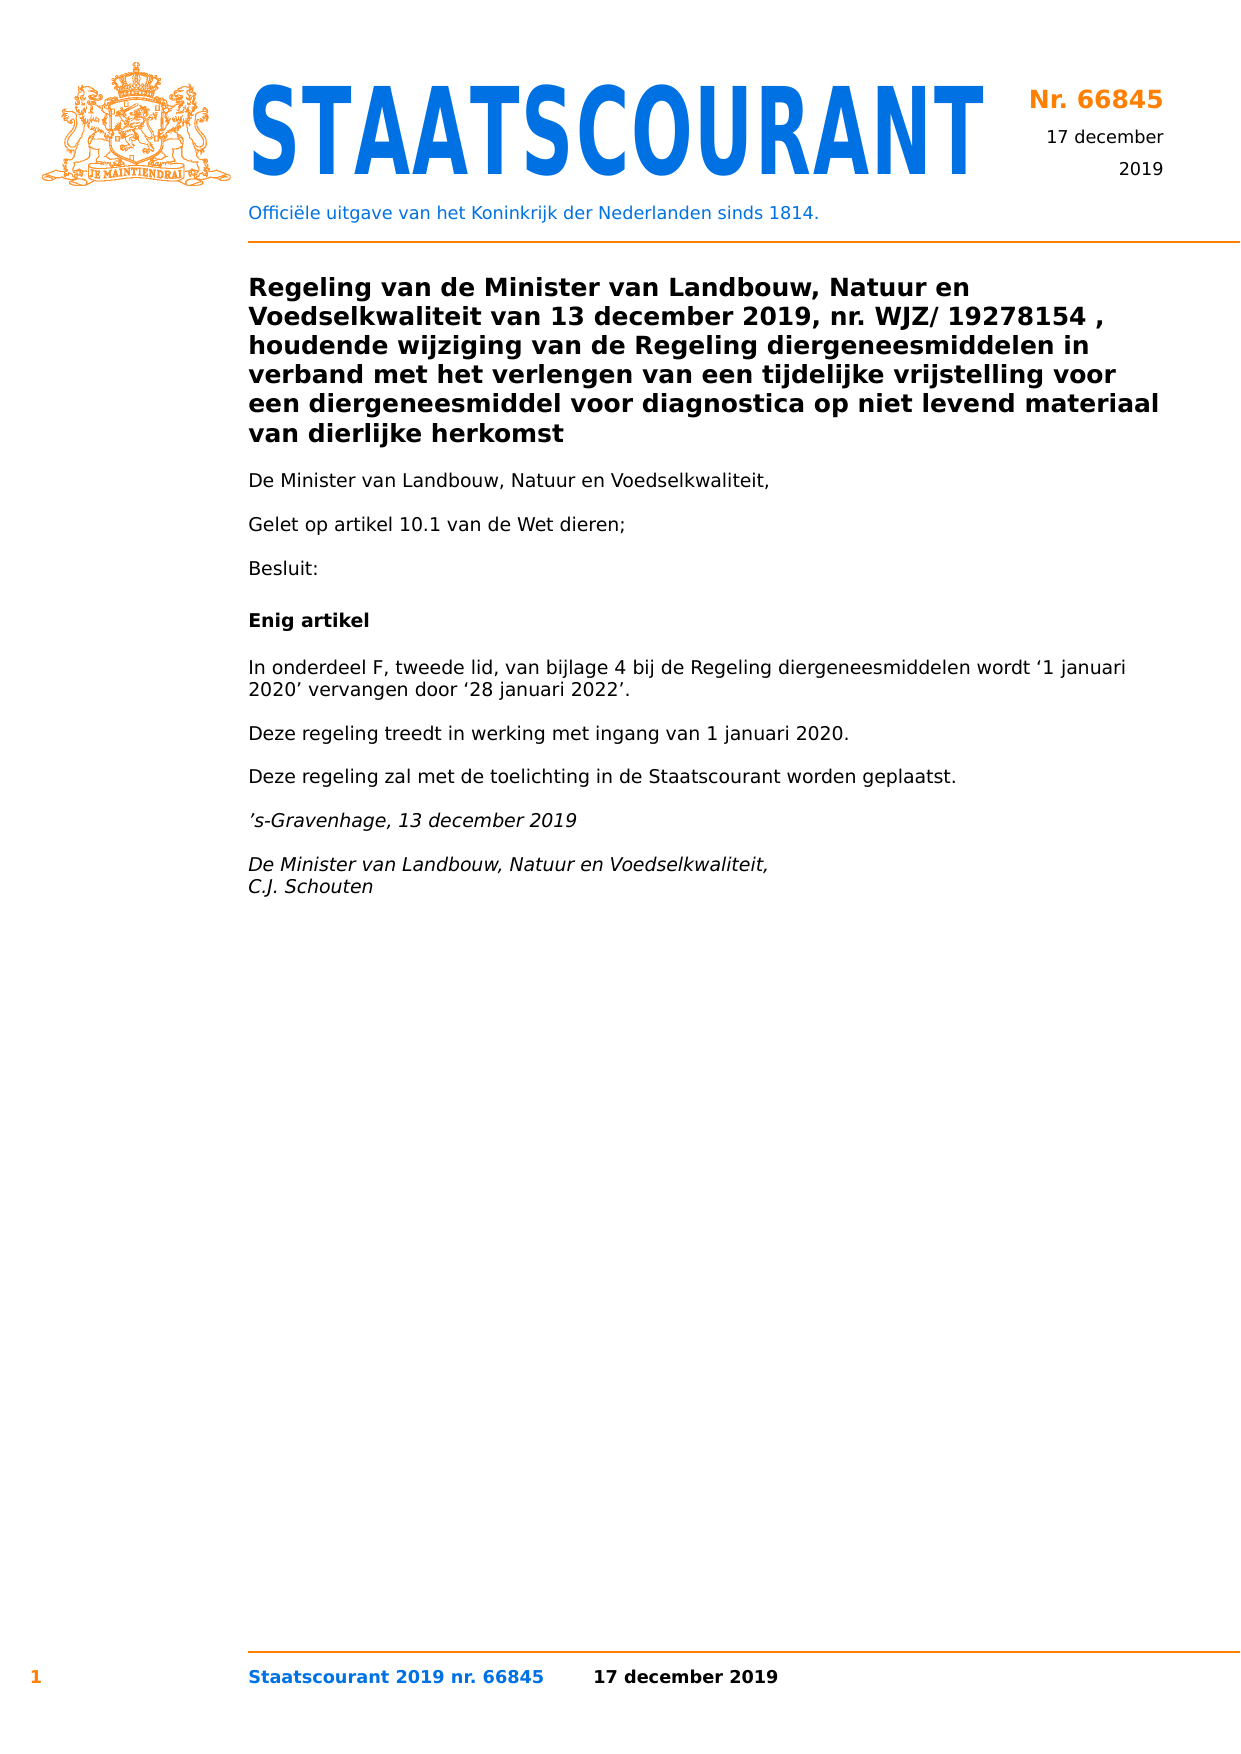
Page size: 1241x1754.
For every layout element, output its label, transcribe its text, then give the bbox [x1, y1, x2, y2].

subtitle Regeling van de Minister van Landbouw, Natuur en Voedselkwaliteit van 13 december 2019, nr. WJZ/ 19278154 , houdende wijziging van de Regeling diergeneesmiddelen in verband met het verlengen van een tijdelijke vrijstelling voor een diergeneesmiddel voor diagnostica op niet levend materiaal van dierlijke herkomst [248, 273, 1163, 448]
text De Minister van Landbouw, Natuur en Voedselkwaliteit, C.J. Schouten [248, 854, 1163, 898]
subtitle Enig artikel [248, 609, 1163, 632]
text Besluit: [248, 558, 1163, 579]
text De Minister van Landbouw, Natuur en Voedselkwaliteit, [248, 470, 1163, 492]
table_header [25, 62, 248, 241]
text Gelet op artikel 10.1 van de Wet dieren; [248, 514, 1163, 536]
table_cell 17 december [998, 121, 1240, 153]
text Deze regeling zal met de toelichting in de Staatscourant worden geplaatst. [248, 766, 1163, 788]
table_cell 2019 [998, 153, 1240, 203]
text Deze regeling treedt in werking met ingang van 1 januari 2020. [248, 722, 1163, 744]
text ’s-Gravenhage, 13 december 2019 [248, 810, 1163, 832]
table_cell Officiële uitgave van het Koninkrijk der Nederlanden sinds 1814. [248, 203, 1240, 241]
table_header STAATSCOURANT [248, 62, 998, 203]
table_header Nr. 66845 [998, 62, 1240, 121]
text In onderdeel F, tweede lid, van bijlage 4 bij de Regeling diergeneesmiddelen wordt ‘1 januari 2020’ vervangen door ‘28 januari 2022’. [248, 657, 1163, 701]
picture [41, 62, 231, 186]
